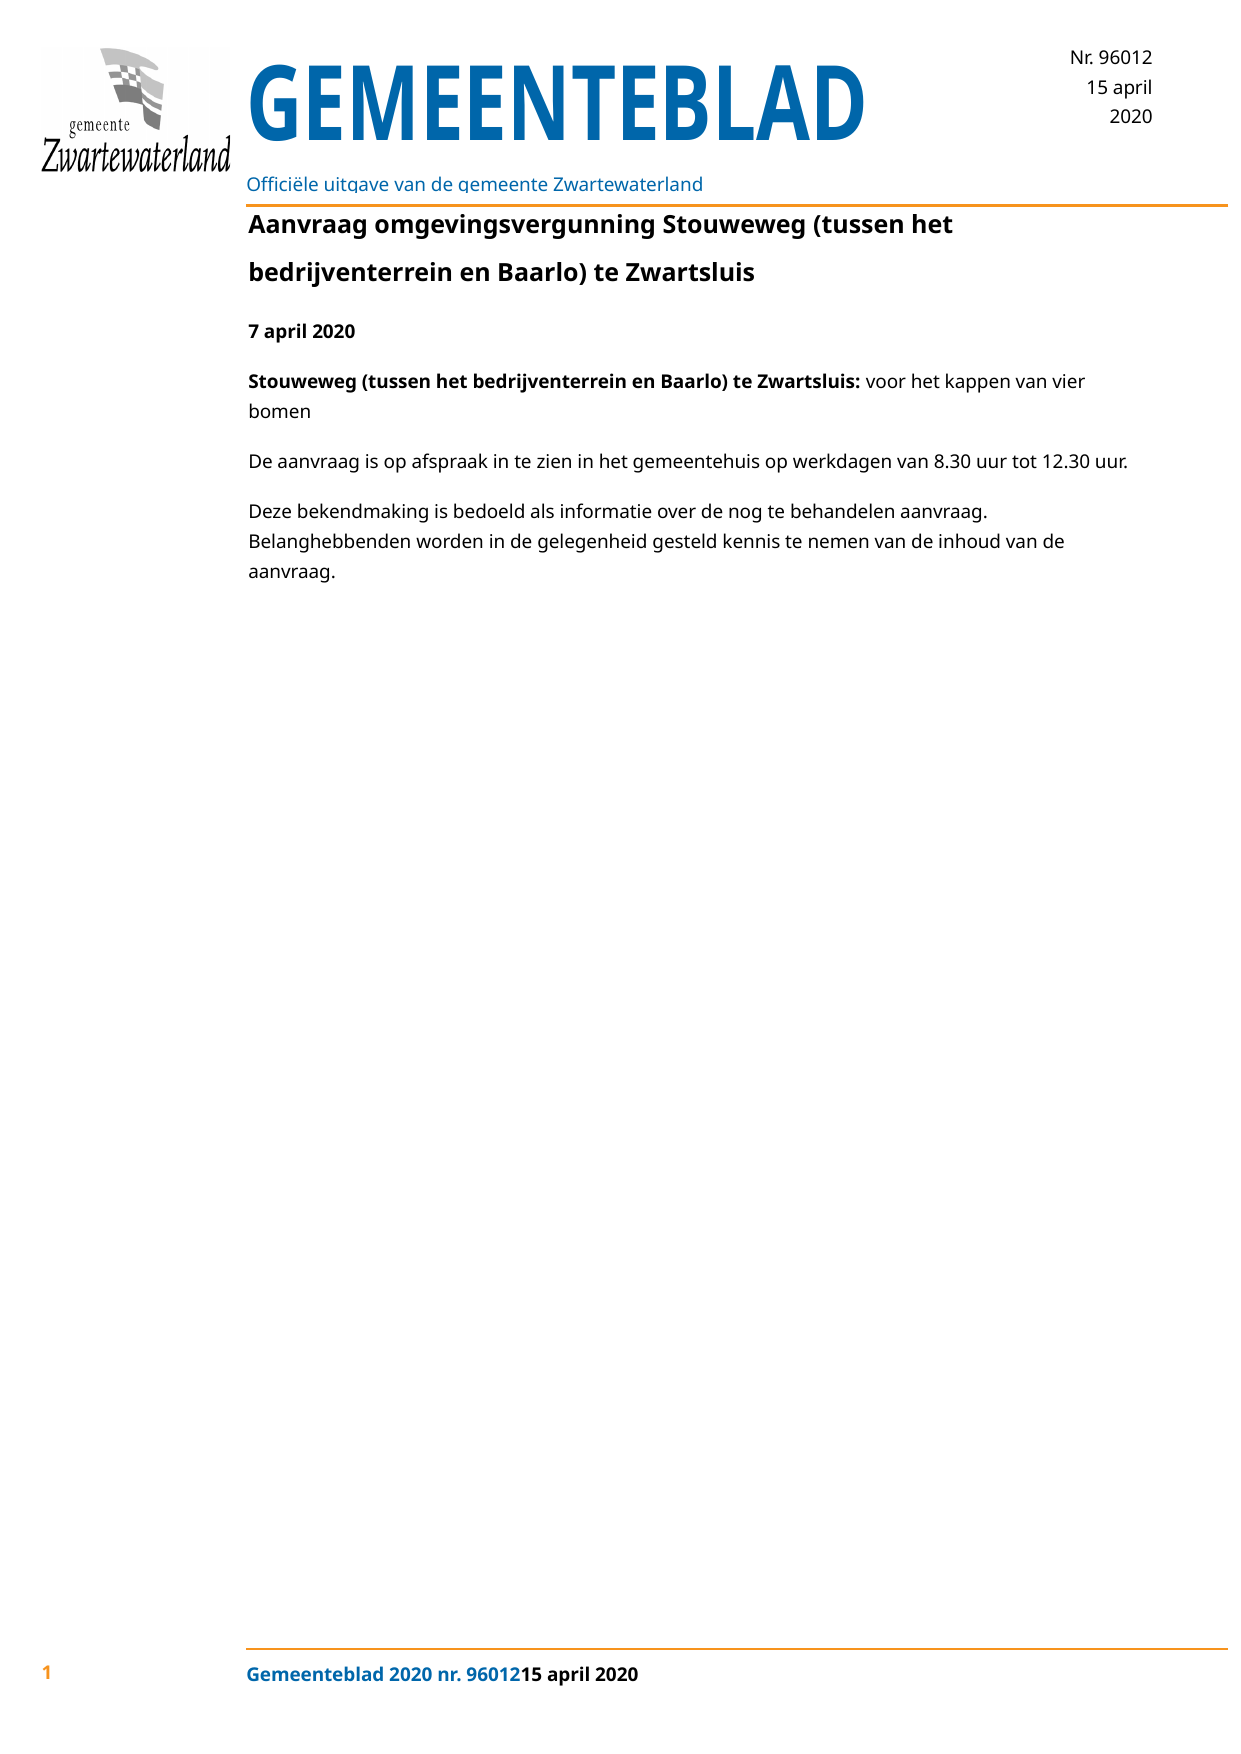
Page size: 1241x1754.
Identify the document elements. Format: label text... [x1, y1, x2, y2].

text 7 april 2020 [248, 318, 1152, 344]
text De aanvraag is op afspraak in te zien in het gemeentehuis op werkdagen van 8.30 uur tot 12.30 uur. [248, 448, 1152, 474]
text Stouweweg (tussen het bedrijventerrein en Baarlo) te Zwartsluis: voor het kappen van vier bomen [248, 368, 1152, 424]
text Aanvraag omgevingsvergunning Stouweweg (tussen het bedrijventerrein en Baarlo) te Zwartsluis [248, 207, 1152, 288]
picture [41, 47, 231, 172]
text Deze bekendmaking is bedoeld als informatie over de nog te behandelen aanvraag. Belanghebbenden worden in de gelegenheid gesteld kennis te nemen van de inhoud van de aanvraag. [248, 499, 1152, 584]
